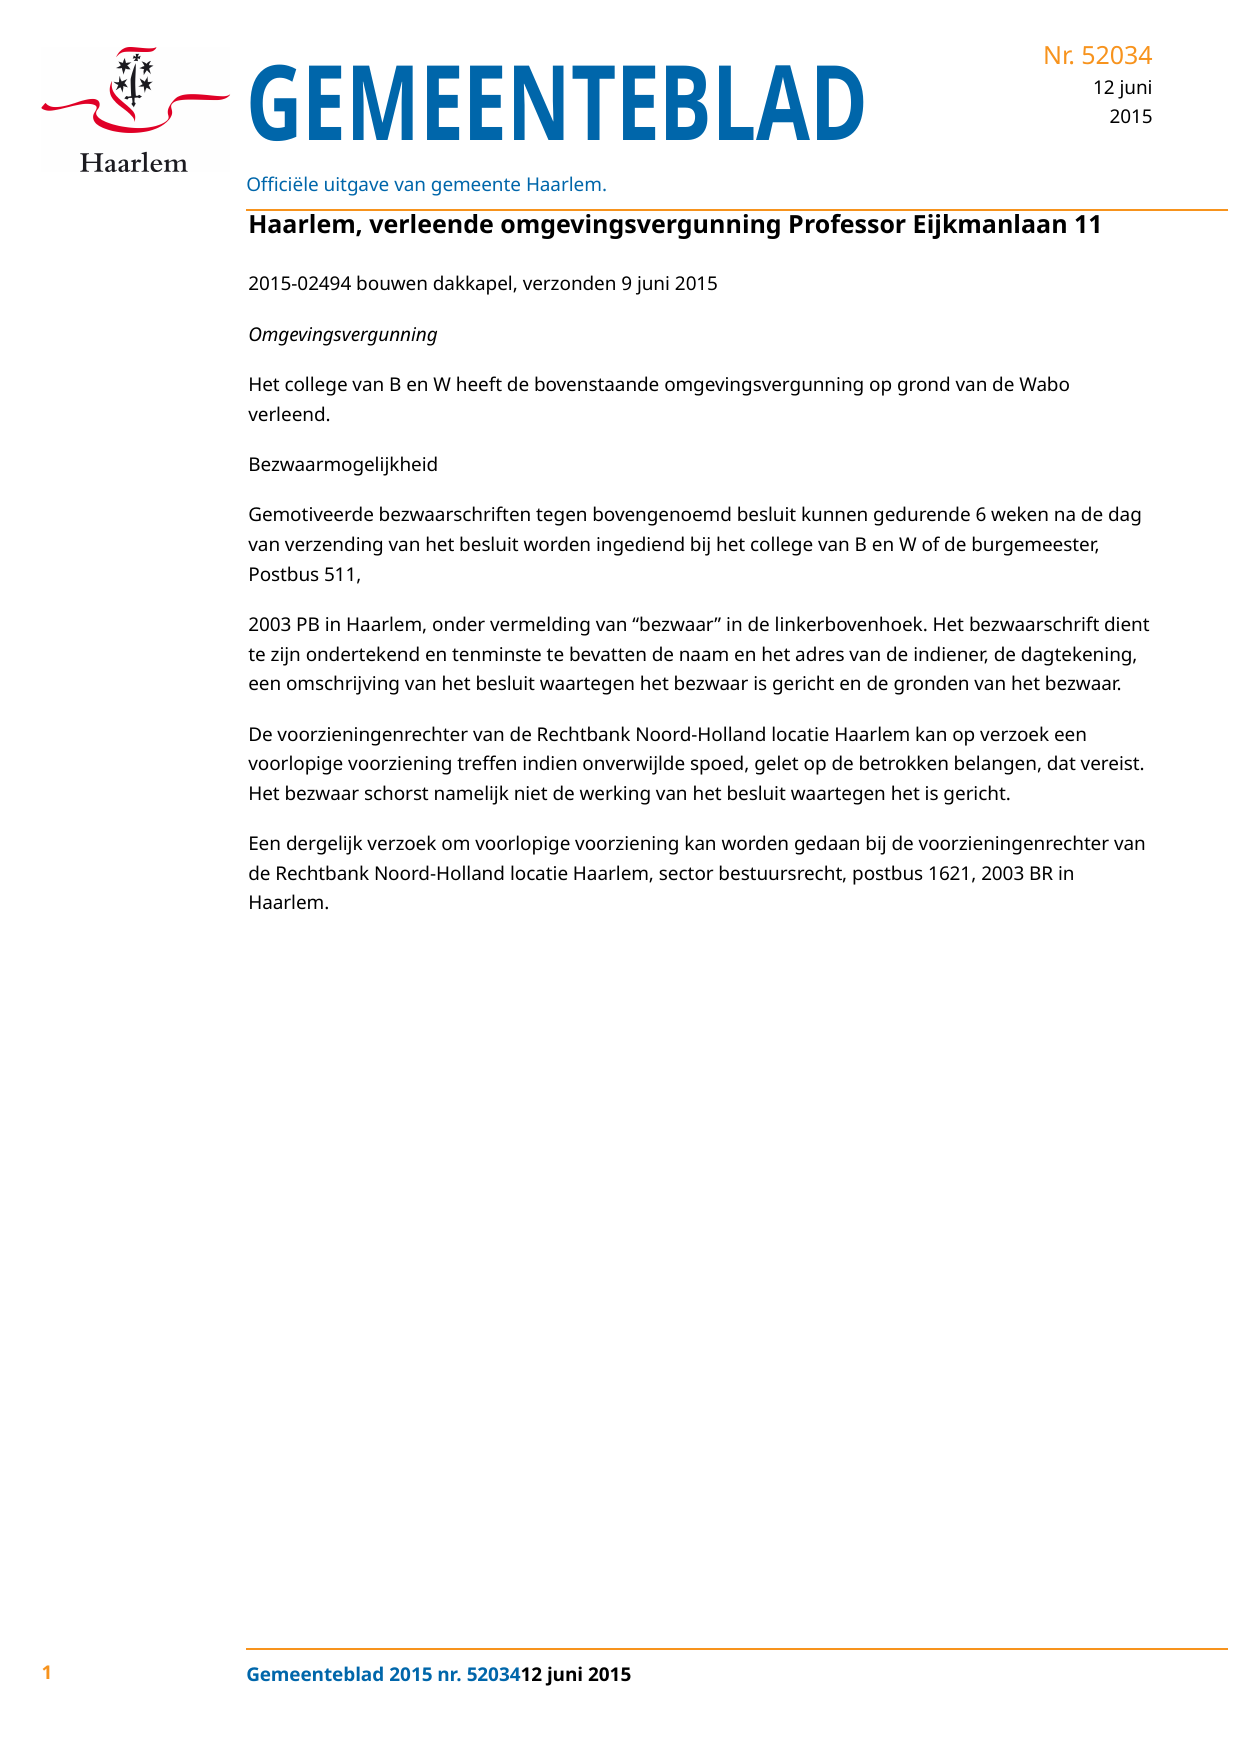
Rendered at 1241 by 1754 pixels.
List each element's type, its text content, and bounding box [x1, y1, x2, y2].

picture [41, 47, 231, 172]
text 2015-02494 bouwen dakkapel, verzonden 9 juni 2015 [248, 270, 1152, 296]
text Het college van B en W heeft de bovenstaande omgevingsvergunning op grond van de Wabo verleend. [248, 371, 1152, 426]
text Omgevingsvergunning [248, 321, 1152, 346]
text Bezwaarmogelijkheid [248, 451, 1152, 477]
text Haarlem, verleende omgevingsvergunning Professor Eijkmanlaan 11 [248, 211, 1152, 241]
text De voorzieningenrechter van de Rechtbank Noord-Holland locatie Haarlem kan op verzoek een voorlopige voorziening treffen indien onverwijlde spoed, gelet op de betrokken belangen, dat vereist. Het bezwaar schorst namelijk niet de werking van het besluit waartegen het is gericht. [248, 721, 1152, 806]
text 2003 PB in Haarlem, onder vermelding van “bezwaar” in de linkerbovenhoek. Het bezwaarschrift dient te zijn ondertekend en tenminste te bevatten de naam en het adres van de indiener, de dagtekening, een omschrijving van het besluit waartegen het bezwaar is gericht en de gronden van het bezwaar. [248, 611, 1152, 696]
text Een dergelijk verzoek om voorlopige voorziening kan worden gedaan bij de voorzieningenrechter van de Rechtbank Noord-Holland locatie Haarlem, sector bestuursrecht, postbus 1621, 2003 BR in Haarlem. [248, 830, 1152, 915]
text Gemotiveerde bezwaarschriften tegen bovengenoemd besluit kunnen gedurende 6 weken na de dag van verzending van het besluit worden ingediend bij het college van B en W of de burgemeester, Postbus 511, [248, 502, 1152, 586]
